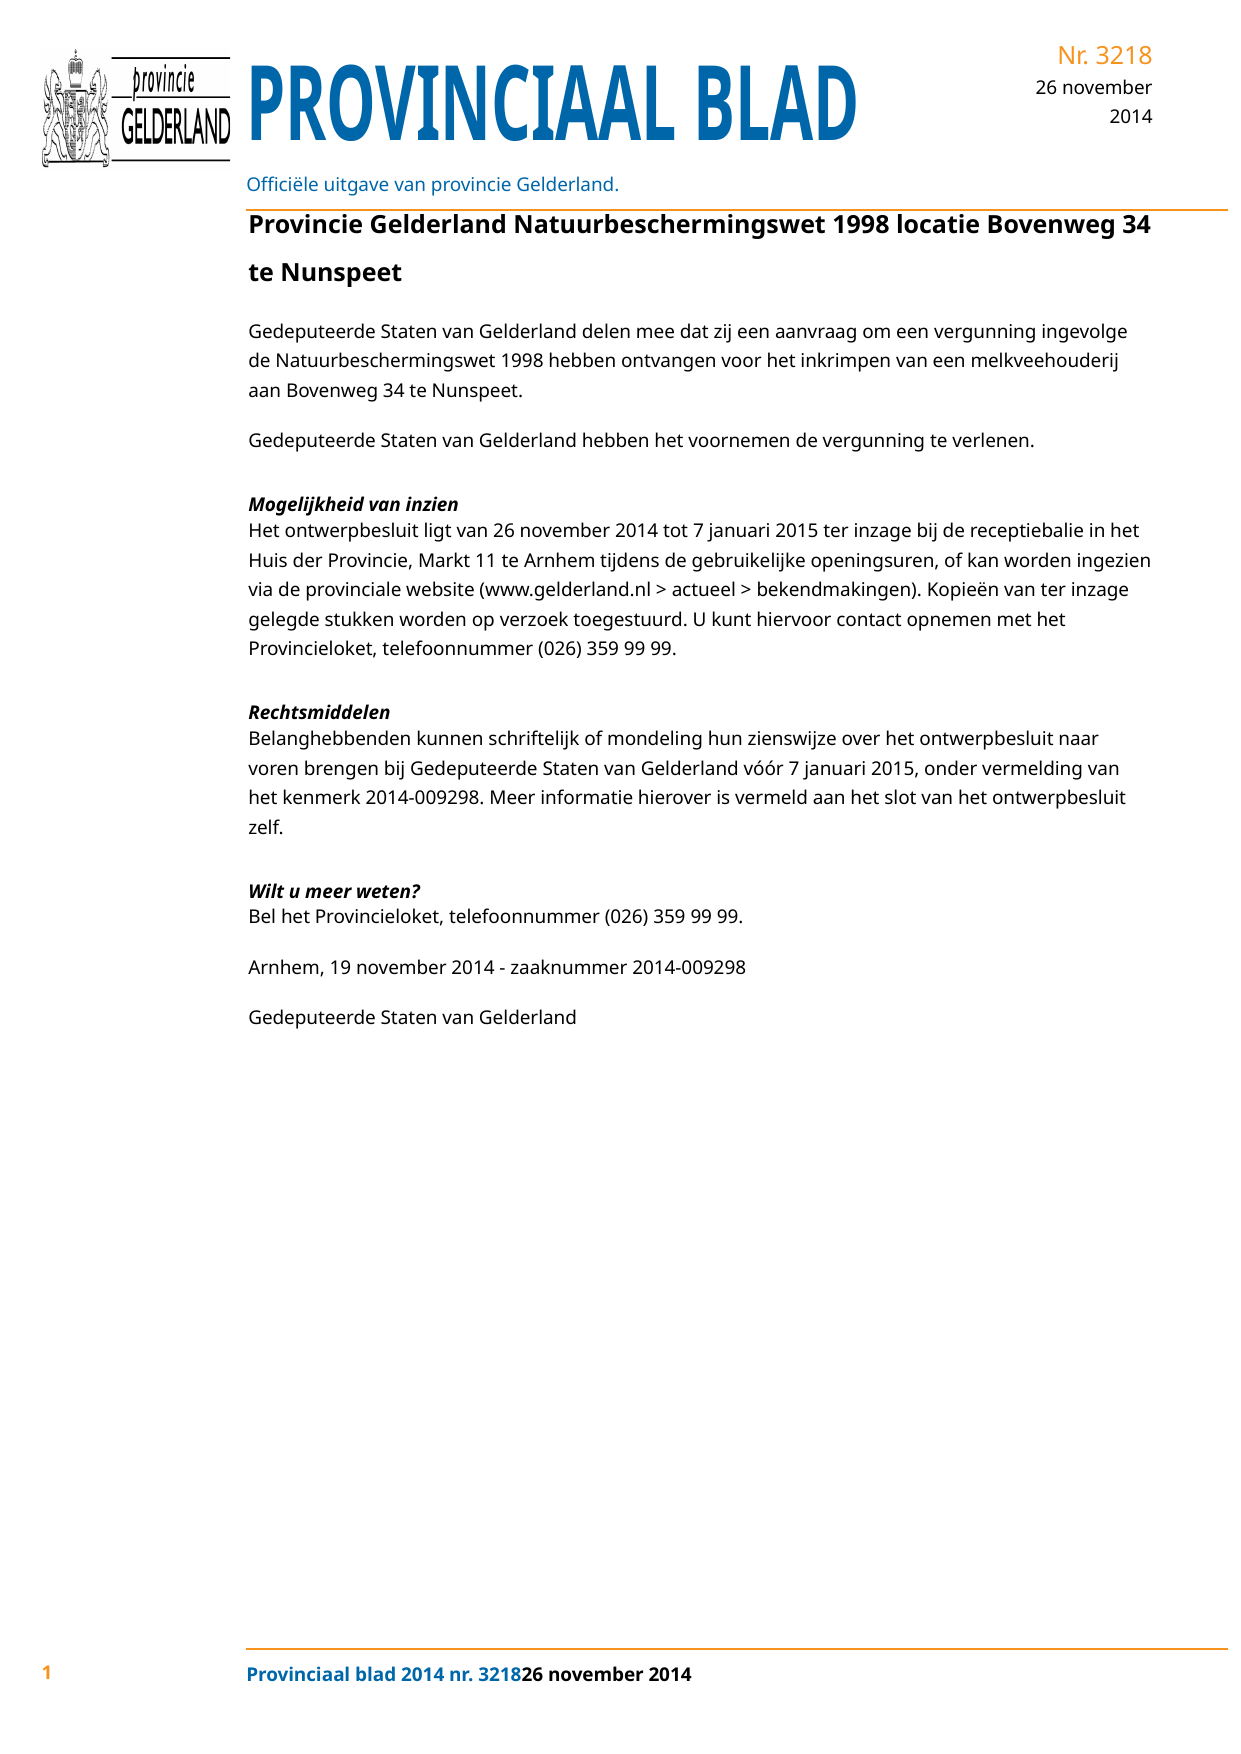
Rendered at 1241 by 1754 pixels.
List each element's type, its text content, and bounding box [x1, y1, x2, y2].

text Bel het Provincieloket, telefoonnummer (026) 359 99 99. [248, 904, 1152, 929]
text Belanghebbenden kunnen schriftelijk of mondeling hun zienswijze over het ontwerpbesluit naar voren brengen bij Gedeputeerde Staten van Gelderland vóór 7 januari 2015, onder vermelding van het kenmerk 2014-009298. Meer informatie hierover is vermeld aan het slot van het ontwerpbesluit zelf. [248, 725, 1152, 840]
text Het ontwerpbesluit ligt van 26 november 2014 tot 7 januari 2015 ter inzage bij de receptiebalie in het Huis der Provincie, Markt 11 te Arnhem tijdens de gebruikelijke openingsuren, of kan worden ingezien via de provinciale website (www.gelderland.nl > actueel > bekendmakingen). Kopieën van ter inzage gelegde stukken worden op verzoek toegestuurd. U kunt hiervoor contact opnemen met het Provincieloket, telefoonnummer (026) 359 99 99. [248, 517, 1152, 661]
text Gedeputeerde Staten van Gelderland delen mee dat zij een aanvraag om een vergunning ingevolge de Natuurbeschermingswet 1998 hebben ontvangen voor het inkrimpen van een melkveehouderij aan Bovenweg 34 te Nunspeet. [248, 318, 1152, 403]
text Gedeputeerde Staten van Gelderland hebben het voornemen de vergunning te verlenen. [248, 427, 1152, 453]
picture [41, 47, 231, 172]
text Wilt u meer weten? [248, 878, 1152, 904]
text Provincie Gelderland Natuurbeschermingswet 1998 locatie Bovenweg 34 te Nunspeet [248, 211, 1152, 288]
text Rechtsmiddelen [248, 699, 1152, 725]
text Gedeputeerde Staten van Gelderland [248, 1004, 1152, 1030]
text Mogelijkheid van inzien [248, 491, 1152, 517]
text Arnhem, 19 november 2014 - zaaknummer 2014-009298 [248, 954, 1152, 980]
